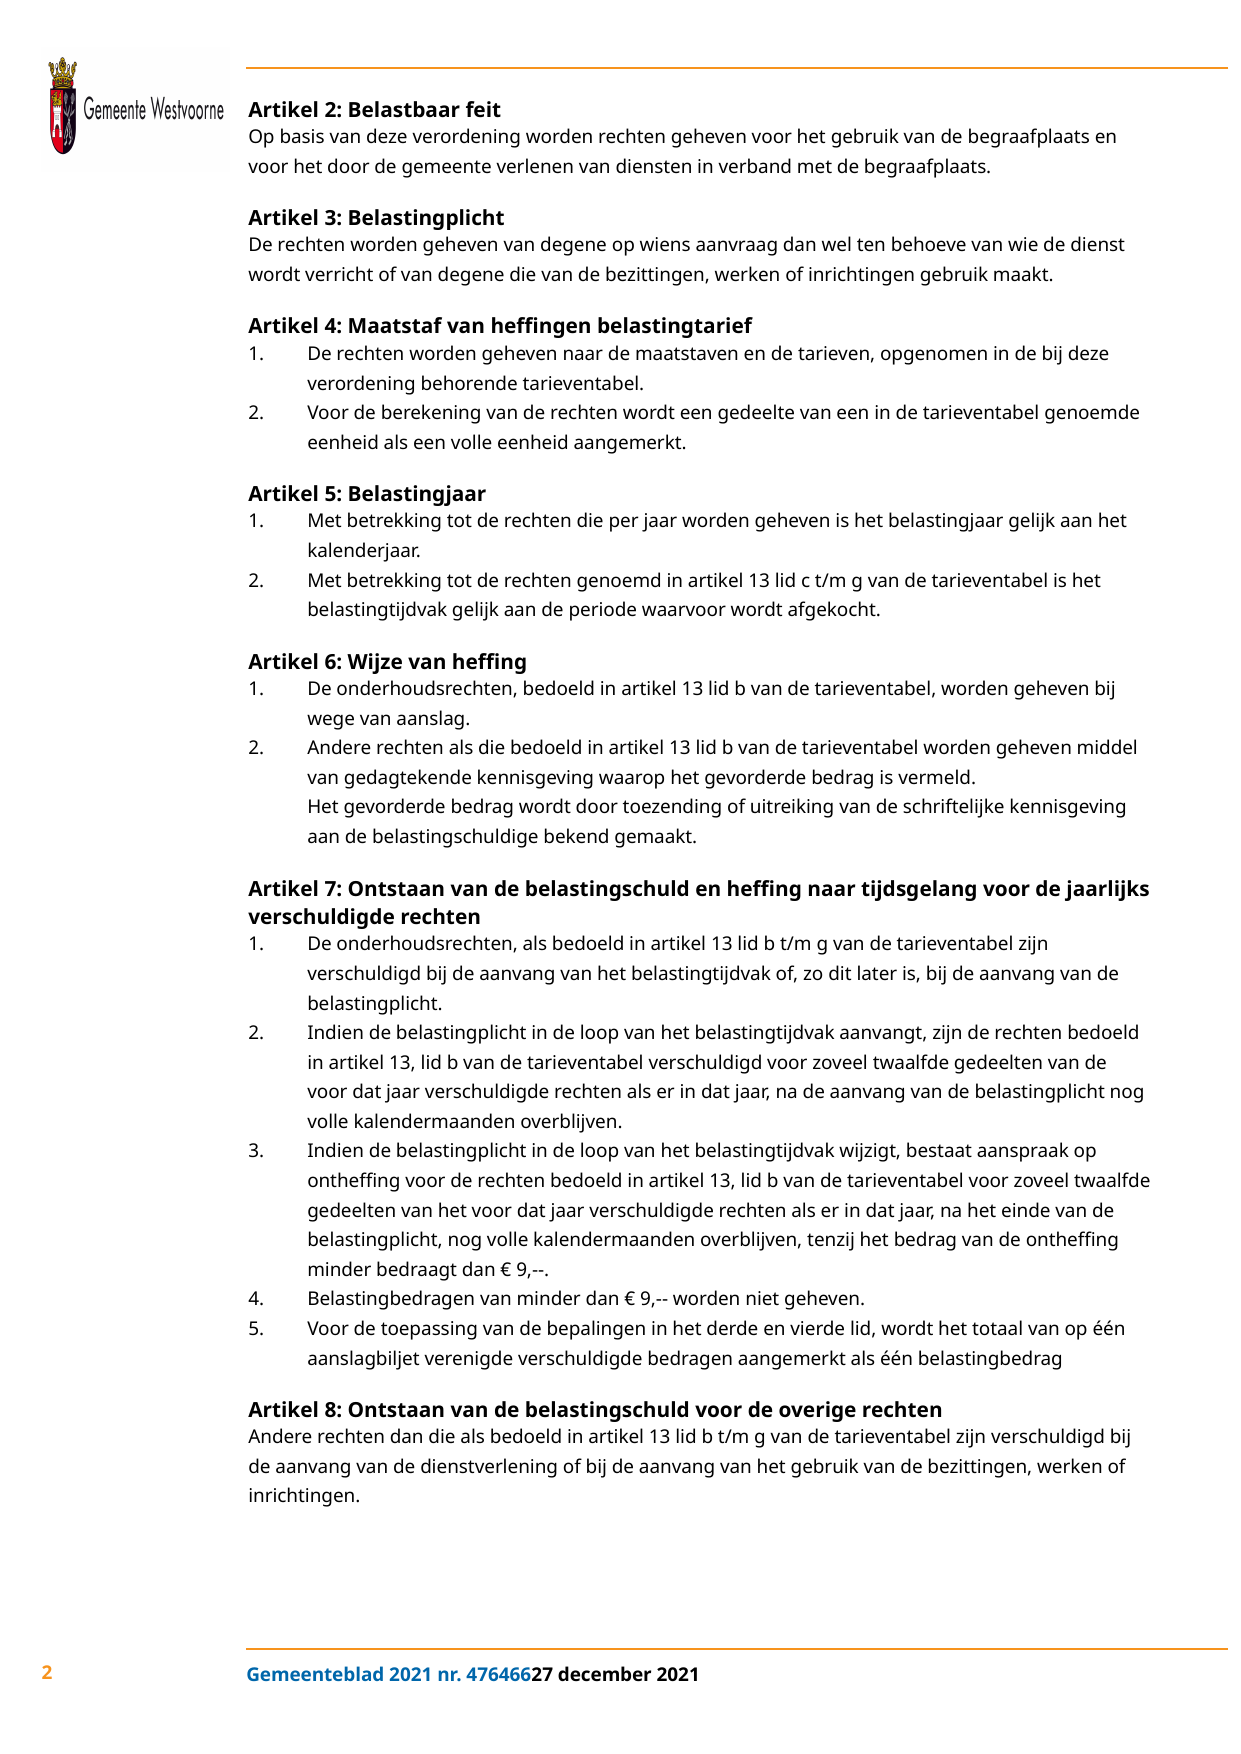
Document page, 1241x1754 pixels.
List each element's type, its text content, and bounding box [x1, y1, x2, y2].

text Artikel 2: Belastbaar feit [248, 95, 1152, 123]
list Met betrekking tot de rechten die per jaar worden geheven is het belastingjaar gelijk aan het kalenderjaar. [248, 508, 1152, 563]
text Op basis van deze verordening worden rechten geheven voor het gebruik van de begraafplaats en voor het door de gemeente verlenen van diensten in verband met de begraafplaats. [248, 123, 1152, 178]
text Andere rechten dan die als bedoeld in artikel 13 lid b t/m g van de tarieventabel zijn verschuldigd bij de aanvang van de dienstverlening of bij de aanvang van het gebruik van de bezittingen, werken of inrichtingen. [248, 1423, 1152, 1508]
picture [41, 47, 231, 172]
text Artikel 5: Belastingjaar [248, 479, 1152, 508]
text De rechten worden geheven van degene op wiens aanvraag dan wel ten behoeve van wie de dienst wordt verricht of van degene die van de bezittingen, werken of inrichtingen gebruik maakt. [248, 232, 1152, 287]
list Indien de belastingplicht in de loop van het belastingtijdvak aanvangt, zijn de rechten bedoeld in artikel 13, lid b van de tarieventabel verschuldigd voor zoveel twaalfde gedeelten van de voor dat jaar verschuldigde rechten als er in dat jaar, na de aanvang van de belastingplicht nog volle kalendermaanden overblijven. [248, 1019, 1152, 1134]
list De onderhoudsrechten, als bedoeld in artikel 13 lid b t/m g van de tarieventabel zijn verschuldigd bij de aanvang van het belastingtijdvak of, zo dit later is, bij de aanvang van de belastingplicht. [248, 931, 1152, 1015]
list Voor de berekening van de rechten wordt een gedeelte van een in de tarieventabel genoemde eenheid als een volle eenheid aangemerkt. [248, 399, 1152, 454]
list Voor de toepassing van de bepalingen in het derde en vierde lid, wordt het totaal van op één aanslagbiljet verenigde verschuldigde bedragen aangemerkt als één belastingbedrag [248, 1315, 1152, 1370]
text Artikel 4: Maatstaf van heffingen belastingtarief [248, 312, 1152, 340]
list Belastingbedragen van minder dan € 9,-- worden niet geheven. [248, 1286, 1152, 1311]
list Met betrekking tot de rechten genoemd in artikel 13 lid c t/m g van de tarieventabel is het belastingtijdvak gelijk aan de periode waarvoor wordt afgekocht. [248, 567, 1152, 622]
list Andere rechten als die bedoeld in artikel 13 lid b van de tarieventabel worden geheven middel van gedagtekende kennisgeving waarop het gevorderde bedrag is vermeld. [248, 734, 1152, 790]
text Artikel 8: Ontstaan van de belastingschuld voor de overige rechten [248, 1395, 1152, 1423]
list Indien de belastingplicht in de loop van het belastingtijdvak wijzigt, bestaat aanspraak op ontheffing voor de rechten bedoeld in artikel 13, lid b van de tarieventabel voor zoveel twaalfde gedeelten van het voor dat jaar verschuldigde rechten als er in dat jaar, na het einde van de belastingplicht, nog volle kalendermaanden overblijven, tenzij het bedrag van de ontheffing minder bedraagt dan € 9,--. [248, 1138, 1152, 1282]
list De rechten worden geheven naar de maatstaven en de tarieven, opgenomen in de bij deze verordening behorende tarieventabel. [248, 340, 1152, 395]
list De onderhoudsrechten, bedoeld in artikel 13 lid b van de tarieventabel, worden geheven bij wege van aanslag. [248, 675, 1152, 731]
text Artikel 7: Ontstaan van de belastingschuld en heffing naar tijdsgelang voor de jaarlijks verschuldigde rechten [248, 874, 1152, 931]
list Het gevorderde bedrag wordt door toezending of uitreiking van de schriftelijke kennisgeving aan de belastingschuldige bekend gemaakt. [248, 794, 1152, 849]
text Artikel 3: Belastingplicht [248, 203, 1152, 232]
text Artikel 6: Wijze van heffing [248, 647, 1152, 675]
